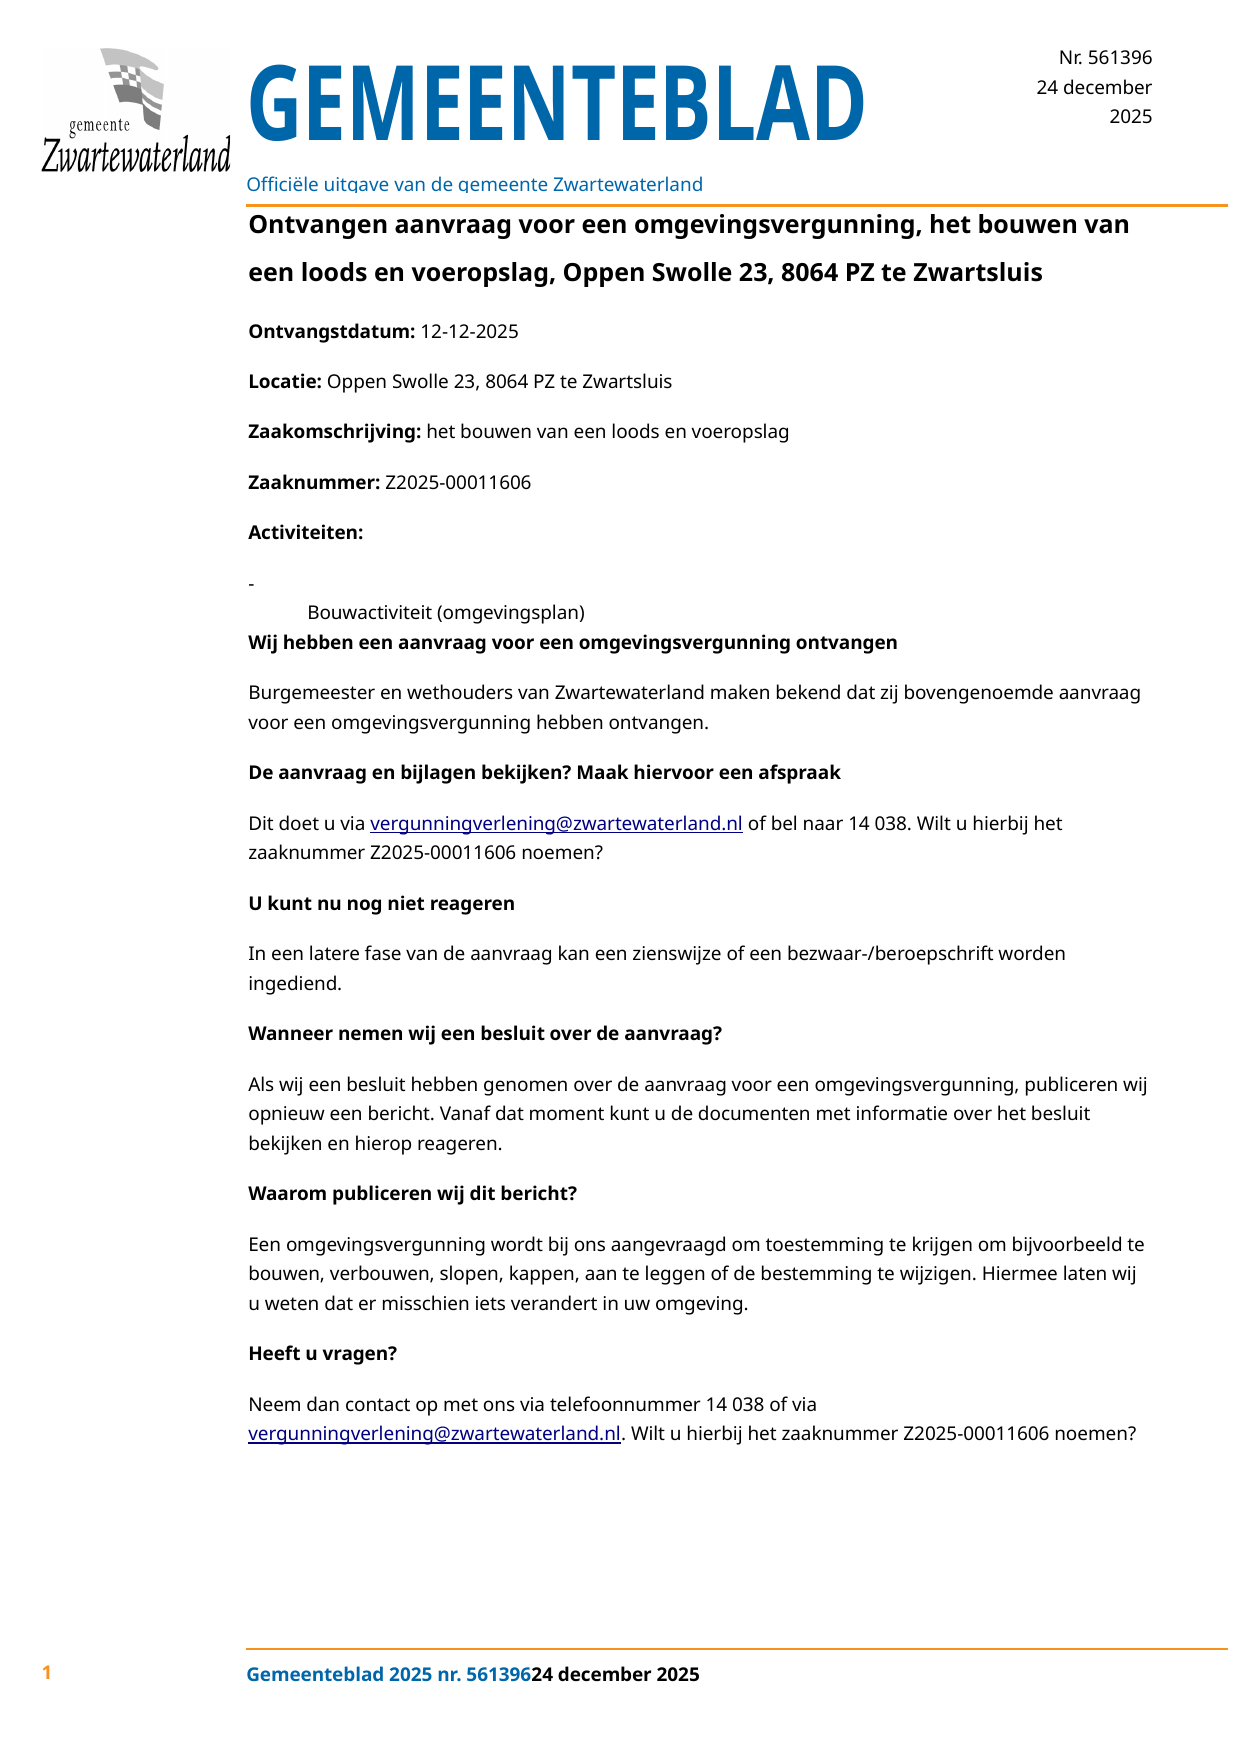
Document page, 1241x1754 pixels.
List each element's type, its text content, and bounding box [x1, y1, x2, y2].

text Dit doet u via vergunningverlening@zwartewaterland.nl of bel naar 14 038. Wilt u hierbij het zaaknummer Z2025-00011606 noemen? [248, 810, 1152, 865]
list Bouwactiviteit (omgevingsplan) [248, 599, 1152, 625]
text Wij hebben een aanvraag voor een omgevingsvergunning ontvangen [248, 629, 1152, 655]
text Ontvangstdatum: 12-12-2025 [248, 318, 1152, 344]
text Burgemeester en wethouders van Zwartewaterland maken bekend dat zij bovengenoemde aanvraag voor een omgevingsvergunning hebben ontvangen. [248, 679, 1152, 735]
text In een latere fase van de aanvraag kan een zienswijze of een bezwaar-/beroepschrift worden ingediend. [248, 940, 1152, 996]
text Activiteiten: [248, 519, 1152, 545]
text Zaakomschrijving: het bouwen van een loods en voeropslag [248, 419, 1152, 444]
text Locatie: Oppen Swolle 23, 8064 PZ te Zwartsluis [248, 368, 1152, 394]
text Heeft u vragen? [248, 1340, 1152, 1366]
text Als wij een besluit hebben genomen over de aanvraag voor een omgevingsvergunning, publiceren wij opnieuw een bericht. Vanaf dat moment kunt u de documenten met informatie over het besluit bekijken en hierop reageren. [248, 1071, 1152, 1156]
picture [41, 47, 231, 172]
text Waarom publiceren wij dit bericht? [248, 1180, 1152, 1206]
text Neem dan contact op met ons via telefoonnummer 14 038 of via vergunningverlening@zwartewaterland.nl. Wilt u hierbij het zaaknummer Z2025-00011606 noemen? [248, 1391, 1152, 1446]
text Wanneer nemen wij een besluit over de aanvraag? [248, 1020, 1152, 1046]
text Een omgevingsvergunning wordt bij ons aangevraagd om toestemming te krijgen om bijvoorbeeld te bouwen, verbouwen, slopen, kappen, aan te leggen of de bestemming te wijzigen. Hiermee laten wij u weten dat er misschien iets verandert in uw omgeving. [248, 1231, 1152, 1316]
text De aanvraag en bijlagen bekijken? Maak hiervoor een afspraak [248, 759, 1152, 785]
text Zaaknummer: Z2025-00011606 [248, 469, 1152, 495]
text Ontvangen aanvraag voor een omgevingsvergunning, het bouwen van een loods en voeropslag, Oppen Swolle 23, 8064 PZ te Zwartsluis [248, 207, 1152, 288]
text U kunt nu nog niet reageren [248, 890, 1152, 916]
